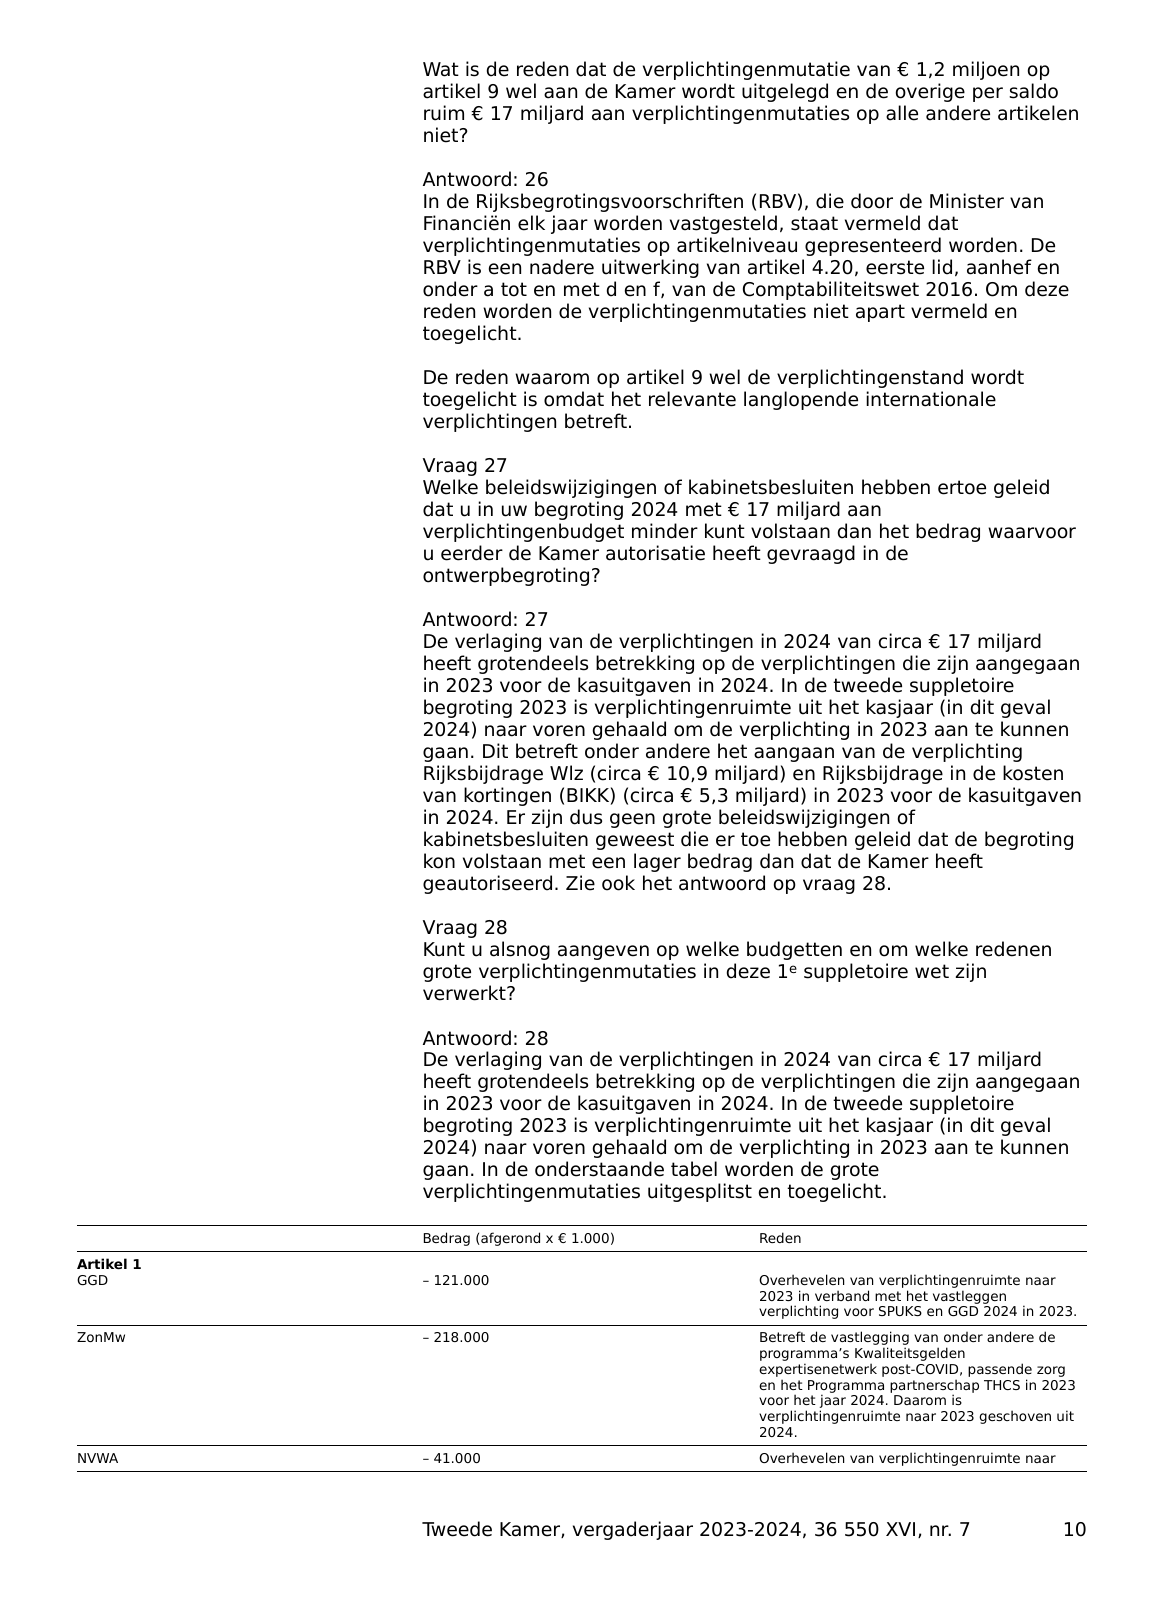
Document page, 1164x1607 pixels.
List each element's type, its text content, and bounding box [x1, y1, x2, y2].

text De reden waarom op artikel 9 wel de verplichtingenstand wordt toegelicht is omdat het relevante langlopende internationale verplichtingen betreft. [422, 367, 1087, 433]
table_cell Overhevelen van verplichtingenruimte naar 2023 in verband met het vastleggen verplichting voor SPUKS en GGD 2024 in 2023. [753, 1273, 1087, 1324]
table_cell ZonMw [77, 1326, 416, 1445]
table_header [77, 1226, 416, 1251]
table_header Reden [753, 1226, 1087, 1251]
text Wat is de reden dat de verplichtingenmutatie van € 1,2 miljoen op artikel 9 wel aan de Kamer wordt uitgelegd en de overige per saldo ruim € 17 miljard aan verplichtingenmutaties op alle andere artikelen niet? [422, 59, 1087, 147]
table_header Bedrag (afgerond x € 1.000) [416, 1226, 753, 1251]
text De verlaging van de verplichtingen in 2024 van circa € 17 miljard heeft grotendeels betrekking op de verplichtingen die zijn aangegaan in 2023 voor de kasuitgaven in 2024. In de tweede suppletoire begroting 2023 is verplichtingenruimte uit het kasjaar (in dit geval 2024) naar voren gehaald om de verplichting in 2023 aan te kunnen gaan. Dit betreft onder andere het aangaan van de verplichting Rijksbijdrage Wlz (circa € 10,9 miljard) en Rijksbijdrage in de kosten van kortingen (BIKK) (circa € 5,3 miljard) in 2023 voor de kasuitgaven in 2024. Er zijn dus geen grote beleidswijzigingen of kabinetsbesluiten geweest die er toe hebben geleid dat de begroting kon volstaan met een lager bedrag dan dat de Kamer heeft geautoriseerd. Zie ook het antwoord op vraag 28. [422, 631, 1087, 895]
text Antwoord: 28 [422, 1027, 1087, 1049]
text In de Rijksbegrotingsvoorschriften (RBV), die door de Minister van Financiën elk jaar worden vastgesteld, staat vermeld dat verplichtingenmutaties op artikelniveau gepresenteerd worden. De RBV is een nadere uitwerking van artikel 4.20, eerste lid, aanhef en onder a tot en met d en f, van de Comptabiliteitswet 2016. Om deze reden worden de verplichtingenmutaties niet apart vermeld en toegelicht. [422, 191, 1087, 345]
table_cell Betreft de vastlegging van onder andere de programma’s Kwaliteitsgelden expertisenetwerk post-COVID, passende zorg en het Programma partnerschap THCS in 2023 voor het jaar 2024. Daarom is verplichtingenruimte naar 2023 geschoven uit 2024. [753, 1326, 1087, 1445]
table_cell – 218.000 [416, 1326, 753, 1445]
text Antwoord: 26 [422, 169, 1087, 191]
text De verlaging van de verplichtingen in 2024 van circa € 17 miljard heeft grotendeels betrekking op de verplichtingen die zijn aangegaan in 2023 voor de kasuitgaven in 2024. In de tweede suppletoire begroting 2023 is verplichtingenruimte uit het kasjaar (in dit geval 2024) naar voren gehaald om de verplichting in 2023 aan te kunnen gaan. In de onderstaande tabel worden de grote verplichtingenmutaties uitgesplitst en toegelicht. [422, 1049, 1087, 1203]
table_cell [753, 1252, 1087, 1273]
table_cell – 41.000 [416, 1446, 753, 1471]
text Welke beleidswijzigingen of kabinetsbesluiten hebben ertoe geleid dat u in uw begroting 2024 met € 17 miljard aan verplichtingenbudget minder kunt volstaan dan het bedrag waarvoor u eerder de Kamer autorisatie heeft gevraagd in de ontwerpbegroting? [422, 477, 1087, 587]
text Vraag 28 [422, 917, 1087, 939]
table_cell Artikel 1 [77, 1252, 753, 1273]
text Kunt u alsnog aangeven op welke budgetten en om welke redenen grote verplichtingenmutaties in deze 1e suppletoire wet zijn verwerkt? [422, 939, 1087, 1005]
text Antwoord: 27 [422, 609, 1087, 631]
text Vraag 27 [422, 455, 1087, 477]
table_cell Overhevelen van verplichtingenruimte naar [753, 1446, 1087, 1471]
table_cell NVWA [77, 1446, 416, 1471]
table_cell – 121.000 [416, 1273, 753, 1324]
table_cell GGD [77, 1273, 416, 1324]
